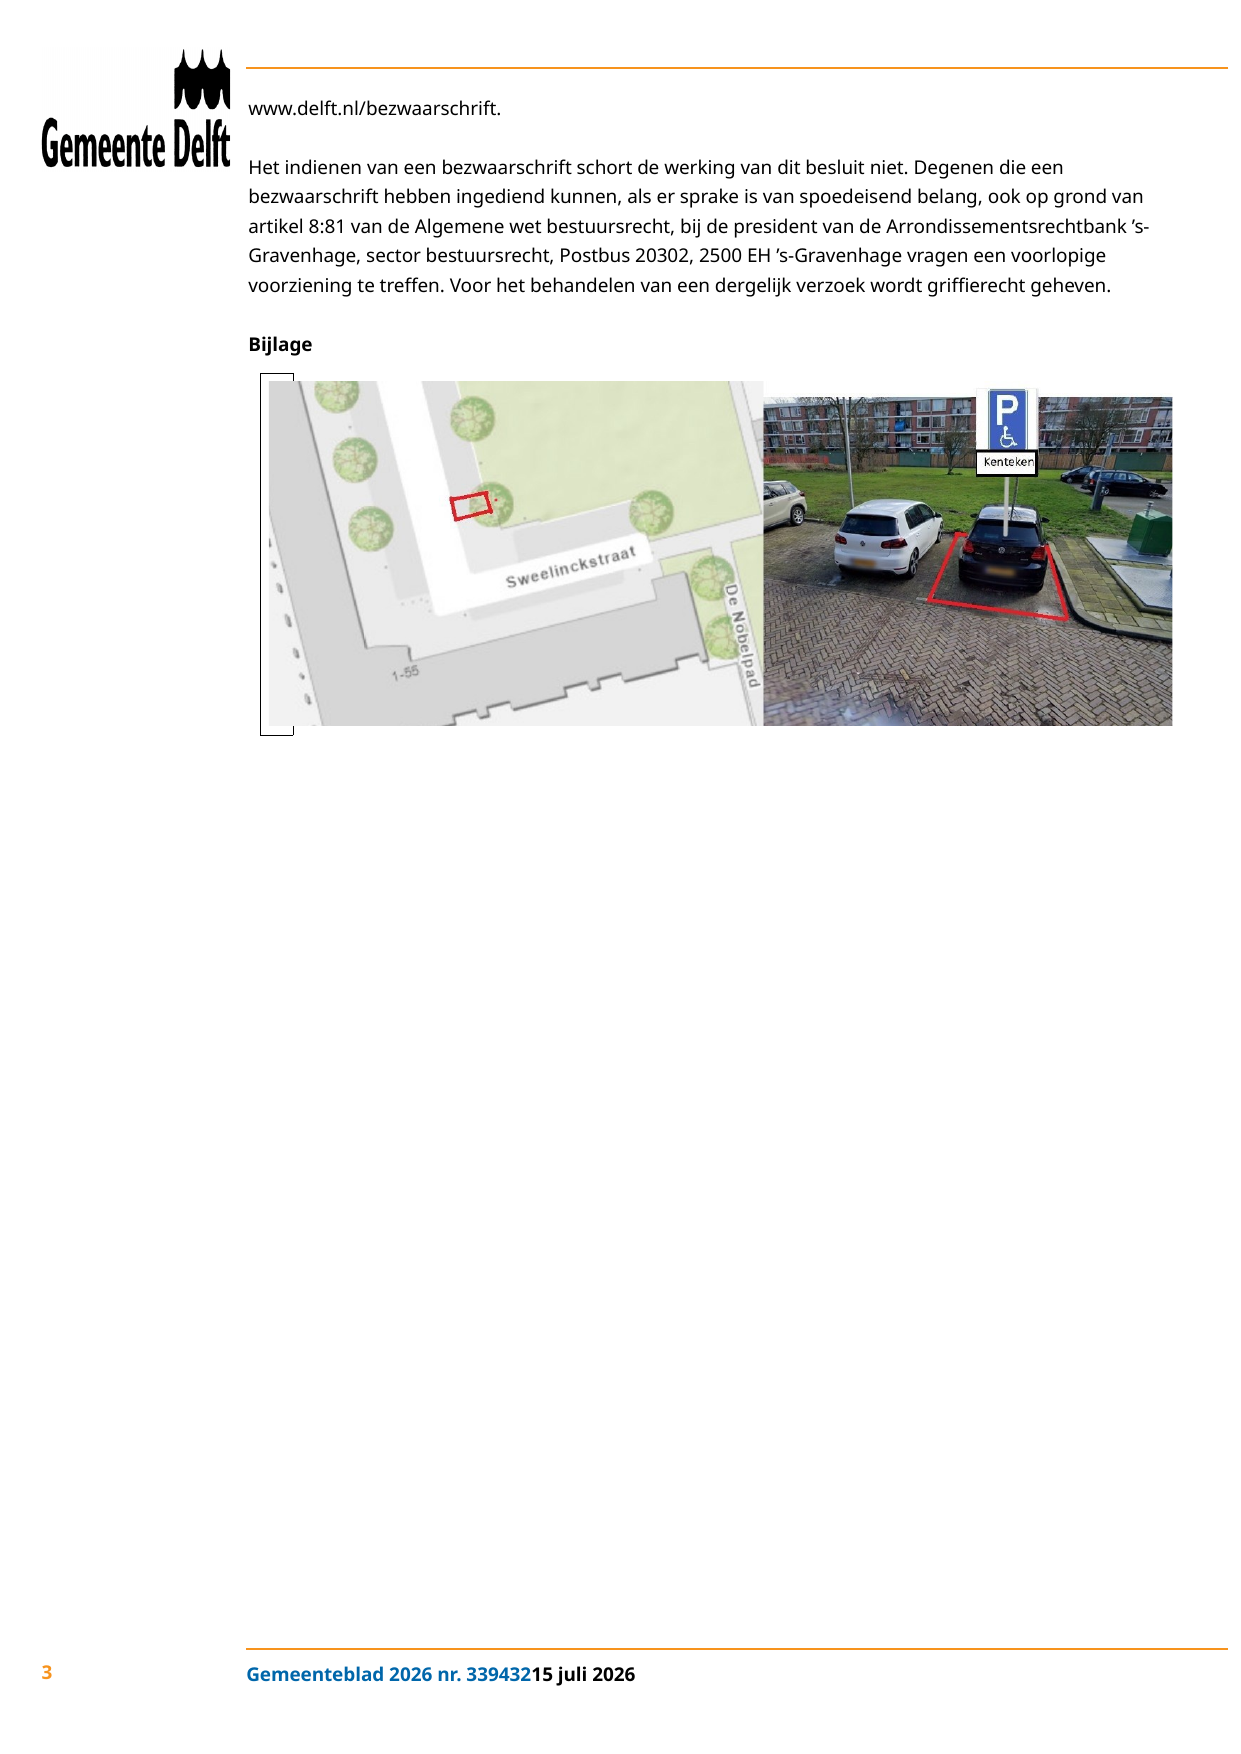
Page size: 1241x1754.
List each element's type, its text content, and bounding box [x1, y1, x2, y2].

text Het indienen van een bezwaarschrift schort de werking van dit besluit niet. Degenen die een bezwaarschrift hebben ingediend kunnen, als er sprake is van spoedeisend belang, ook op grond van artikel 8:81 van de Algemene wet bestuursrecht, bij de president van de Arrondissementsrechtbank ’s-Gravenhage, sector bestuursrecht, Postbus 20302, 2500 EH ’s-Gravenhage vragen een voorlopige voorziening te treffen. Voor het behandelen van een dergelijk verzoek wordt griffierecht geheven. [248, 154, 1152, 298]
picture [268, 381, 1173, 726]
text Bijlage [248, 331, 1152, 357]
text www.delft.nl/bezwaarschrift. [248, 95, 1152, 121]
picture [41, 47, 231, 172]
